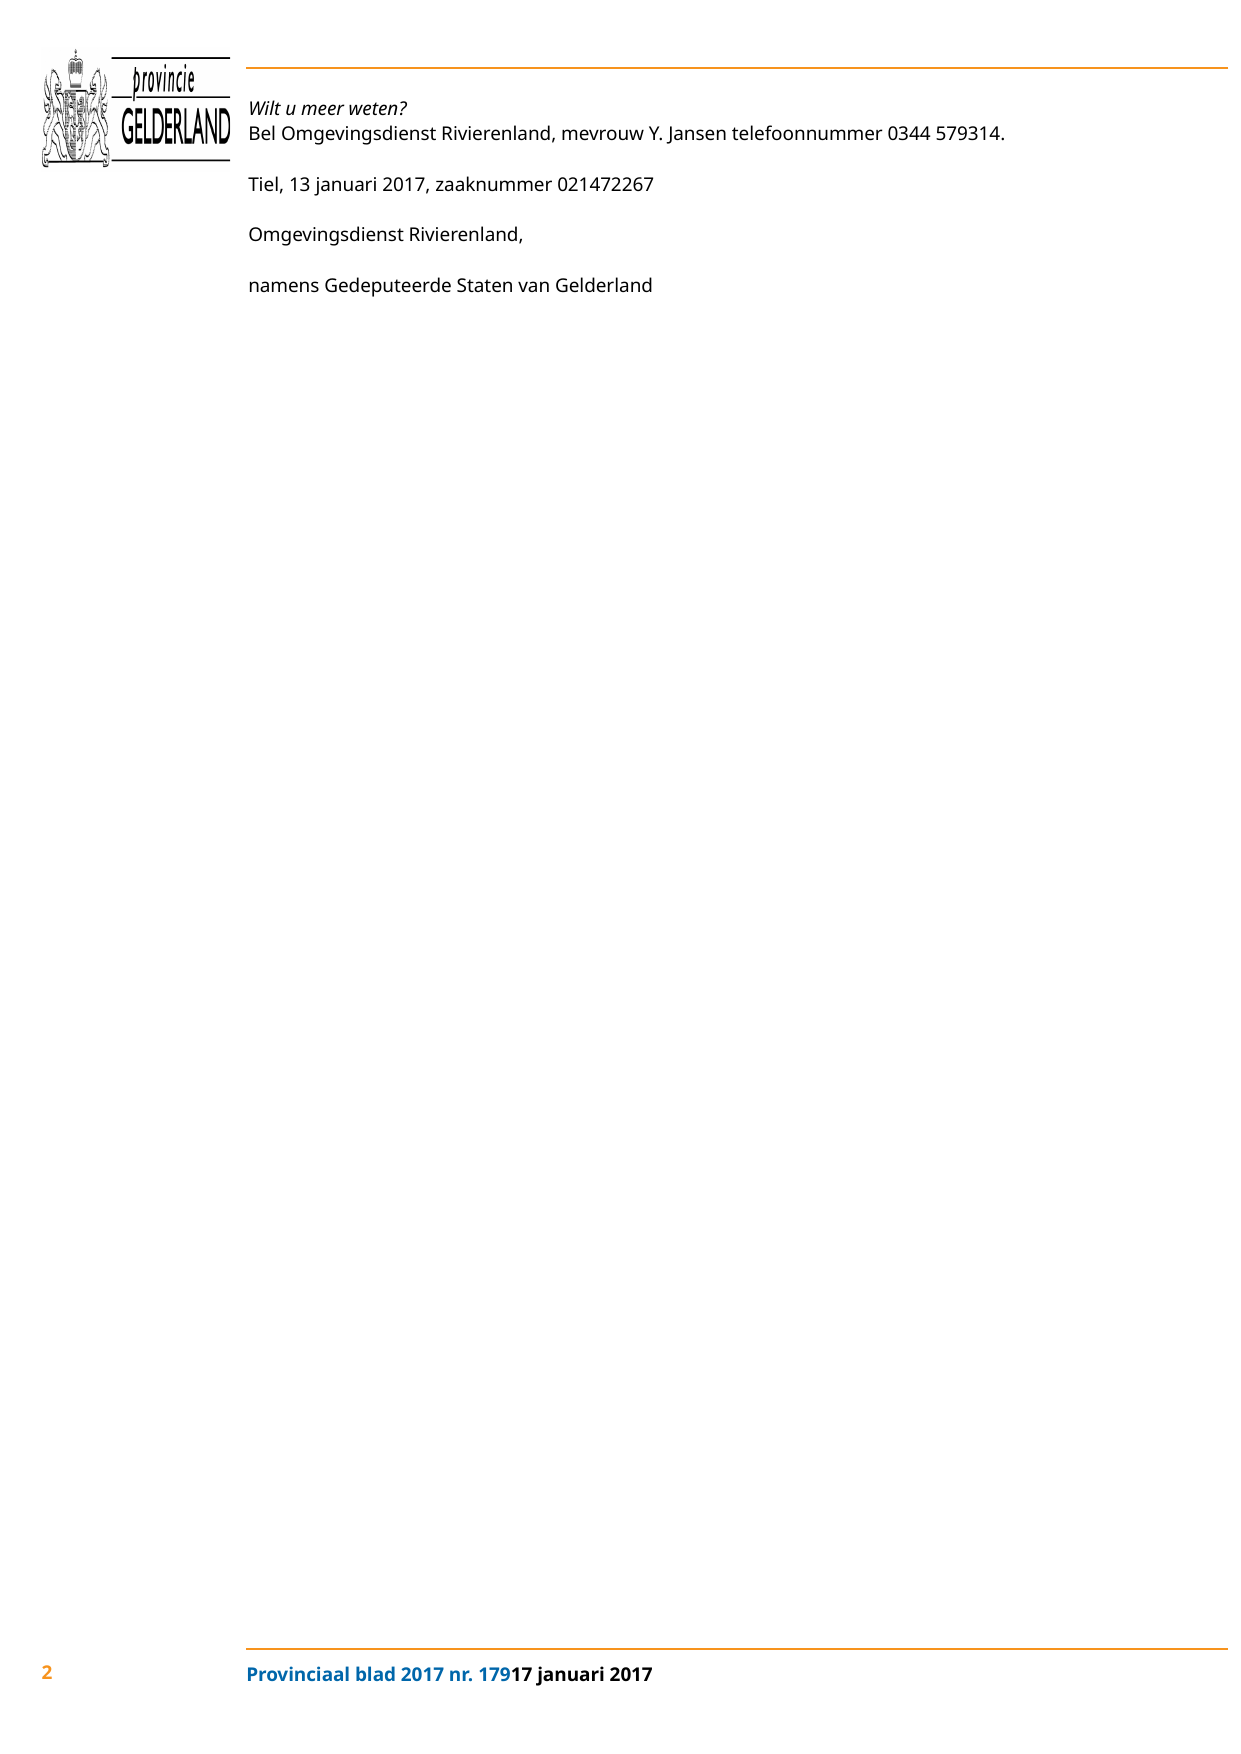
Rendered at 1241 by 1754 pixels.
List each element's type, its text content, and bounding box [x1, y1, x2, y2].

text Wilt u meer weten? [248, 95, 1152, 121]
text Tiel, 13 januari 2017, zaaknummer 021472267 [248, 171, 1152, 197]
text Omgevingsdienst Rivierenland, [248, 221, 1152, 247]
picture [41, 47, 231, 172]
text Bel Omgevingsdienst Rivierenland, mevrouw Y. Jansen telefoonnummer 0344 579314. [248, 121, 1152, 146]
text namens Gedeputeerde Staten van Gelderland [248, 272, 1152, 297]
